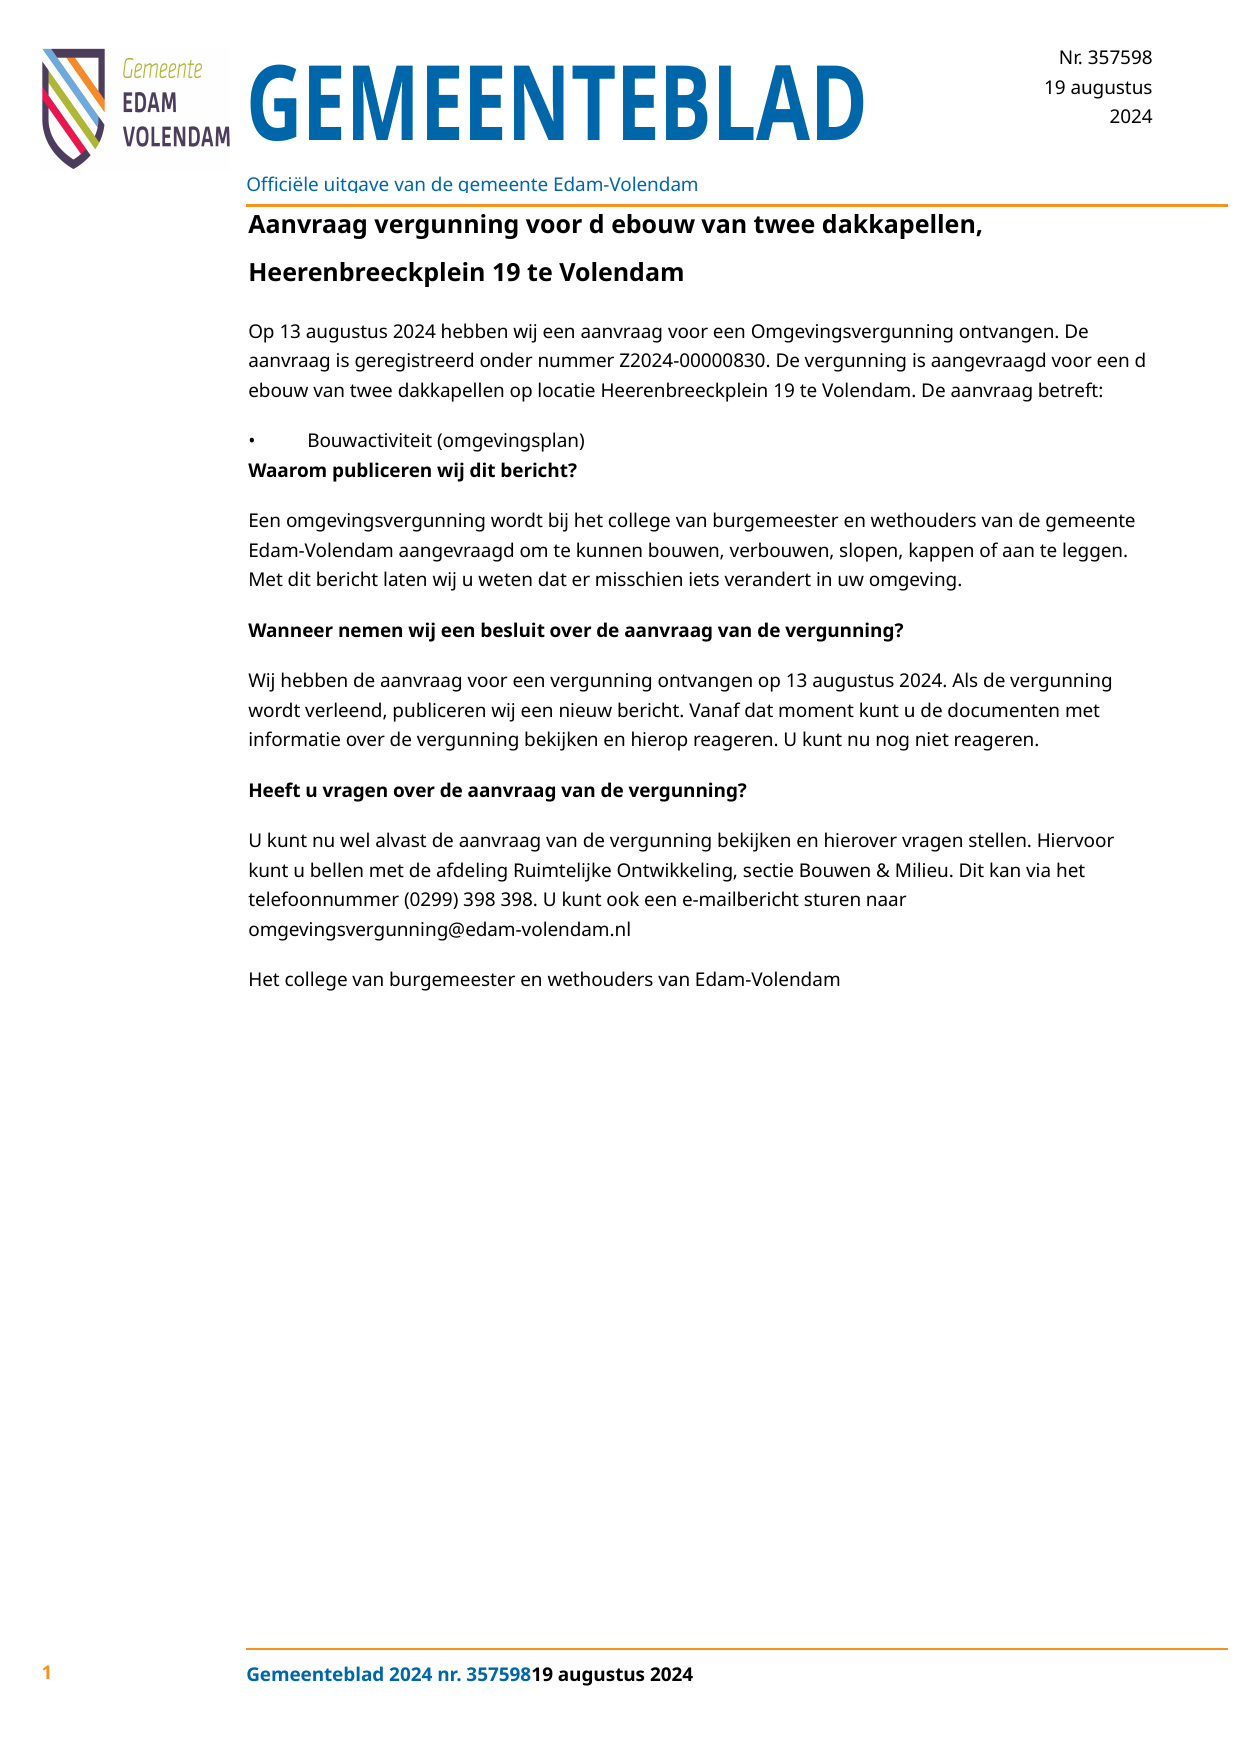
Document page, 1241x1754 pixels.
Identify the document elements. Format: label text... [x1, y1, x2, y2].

text Een omgevingsvergunning wordt bij het college van burgemeester en wethouders van de gemeente Edam-Volendam aangevraagd om te kunnen bouwen, verbouwen, slopen, kappen of aan te leggen. Met dit bericht laten wij u weten dat er misschien iets verandert in uw omgeving. [248, 507, 1152, 592]
text Het college van burgemeester en wethouders van Edam-Volendam [248, 967, 1152, 992]
picture [41, 47, 231, 172]
text Op 13 augustus 2024 hebben wij een aanvraag voor een Omgevingsvergunning ontvangen. De aanvraag is geregistreerd onder nummer Z2024-00000830. De vergunning is aangevraagd voor een d ebouw van twee dakkapellen op locatie Heerenbreeckplein 19 te Volendam. De aanvraag betreft: [248, 318, 1152, 403]
text Aanvraag vergunning voor d ebouw van twee dakkapellen, Heerenbreeckplein 19 te Volendam [248, 207, 1152, 288]
text Wij hebben de aanvraag voor een vergunning ontvangen op 13 augustus 2024. Als de vergunning wordt verleend, publiceren wij een nieuw bericht. Vanaf dat moment kunt u de documenten met informatie over de vergunning bekijken en hierop reageren. U kunt nu nog niet reageren. [248, 667, 1152, 752]
text Wanneer nemen wij een besluit over de aanvraag van de vergunning? [248, 617, 1152, 643]
text U kunt nu wel alvast de aanvraag van de vergunning bekijken en hierover vragen stellen. Hiervoor kunt u bellen met de afdeling Ruimtelijke Ontwikkeling, sectie Bouwen & Milieu. Dit kan via het telefoonnummer (0299) 398 398. U kunt ook een e-mailbericht sturen naar omgevingsvergunning@edam-volendam.nl [248, 827, 1152, 942]
text Waarom publiceren wij dit bericht? [248, 457, 1152, 483]
list Bouwactiviteit (omgevingsplan) [248, 427, 1152, 453]
text Heeft u vragen over de aanvraag van de vergunning? [248, 777, 1152, 803]
